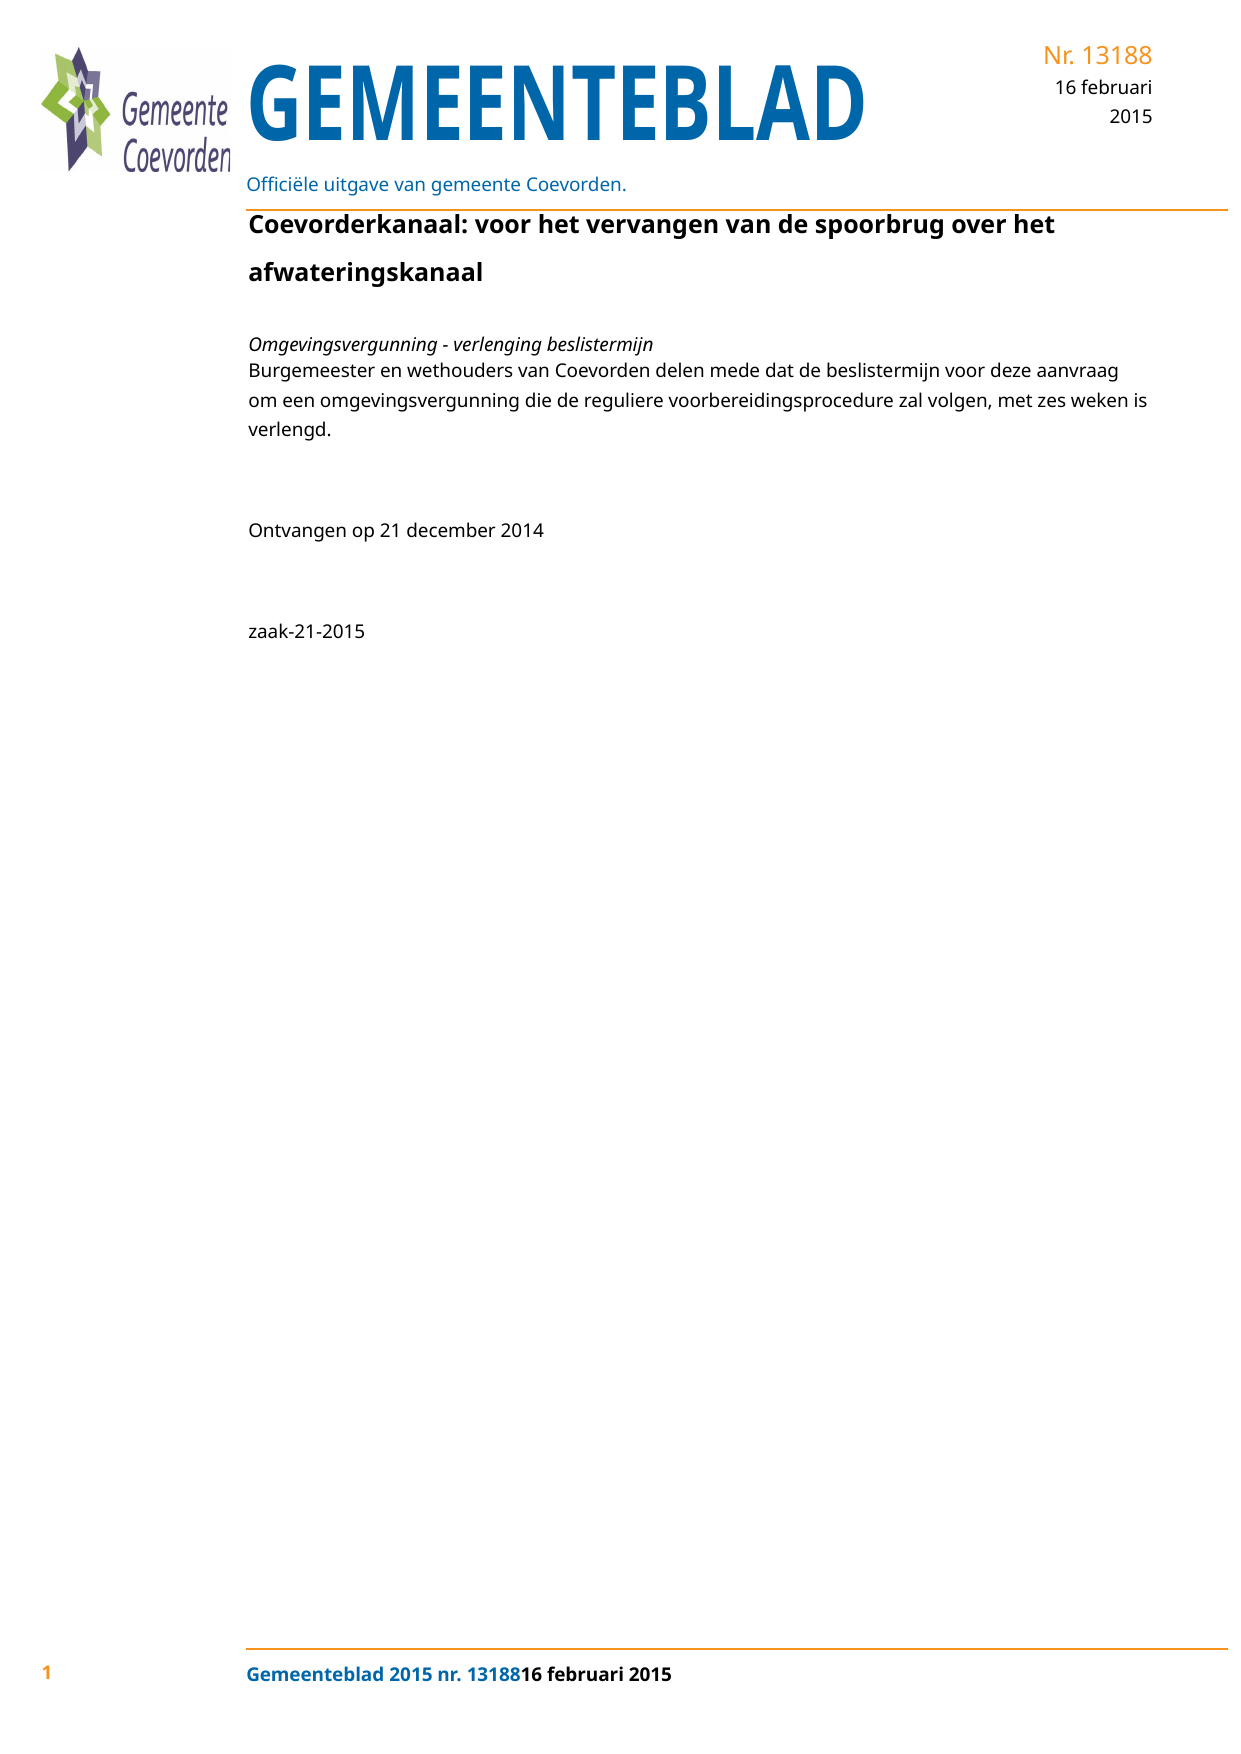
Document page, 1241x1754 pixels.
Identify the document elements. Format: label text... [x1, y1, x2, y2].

text Coevorderkanaal: voor het vervangen van de spoorbrug over het afwateringskanaal [248, 211, 1152, 288]
text zaak-21-2015 [248, 618, 1152, 644]
picture [41, 47, 231, 172]
text Omgevingsvergunning - verlenging beslistermijn [248, 331, 1152, 357]
text Ontvangen op 21 december 2014 [248, 517, 1152, 543]
text Burgemeester en wethouders van Coevorden delen mede dat de beslistermijn voor deze aanvraag om een omgevingsvergunning die de reguliere voorbereidingsprocedure zal volgen, met zes weken is verlengd. [248, 357, 1152, 442]
